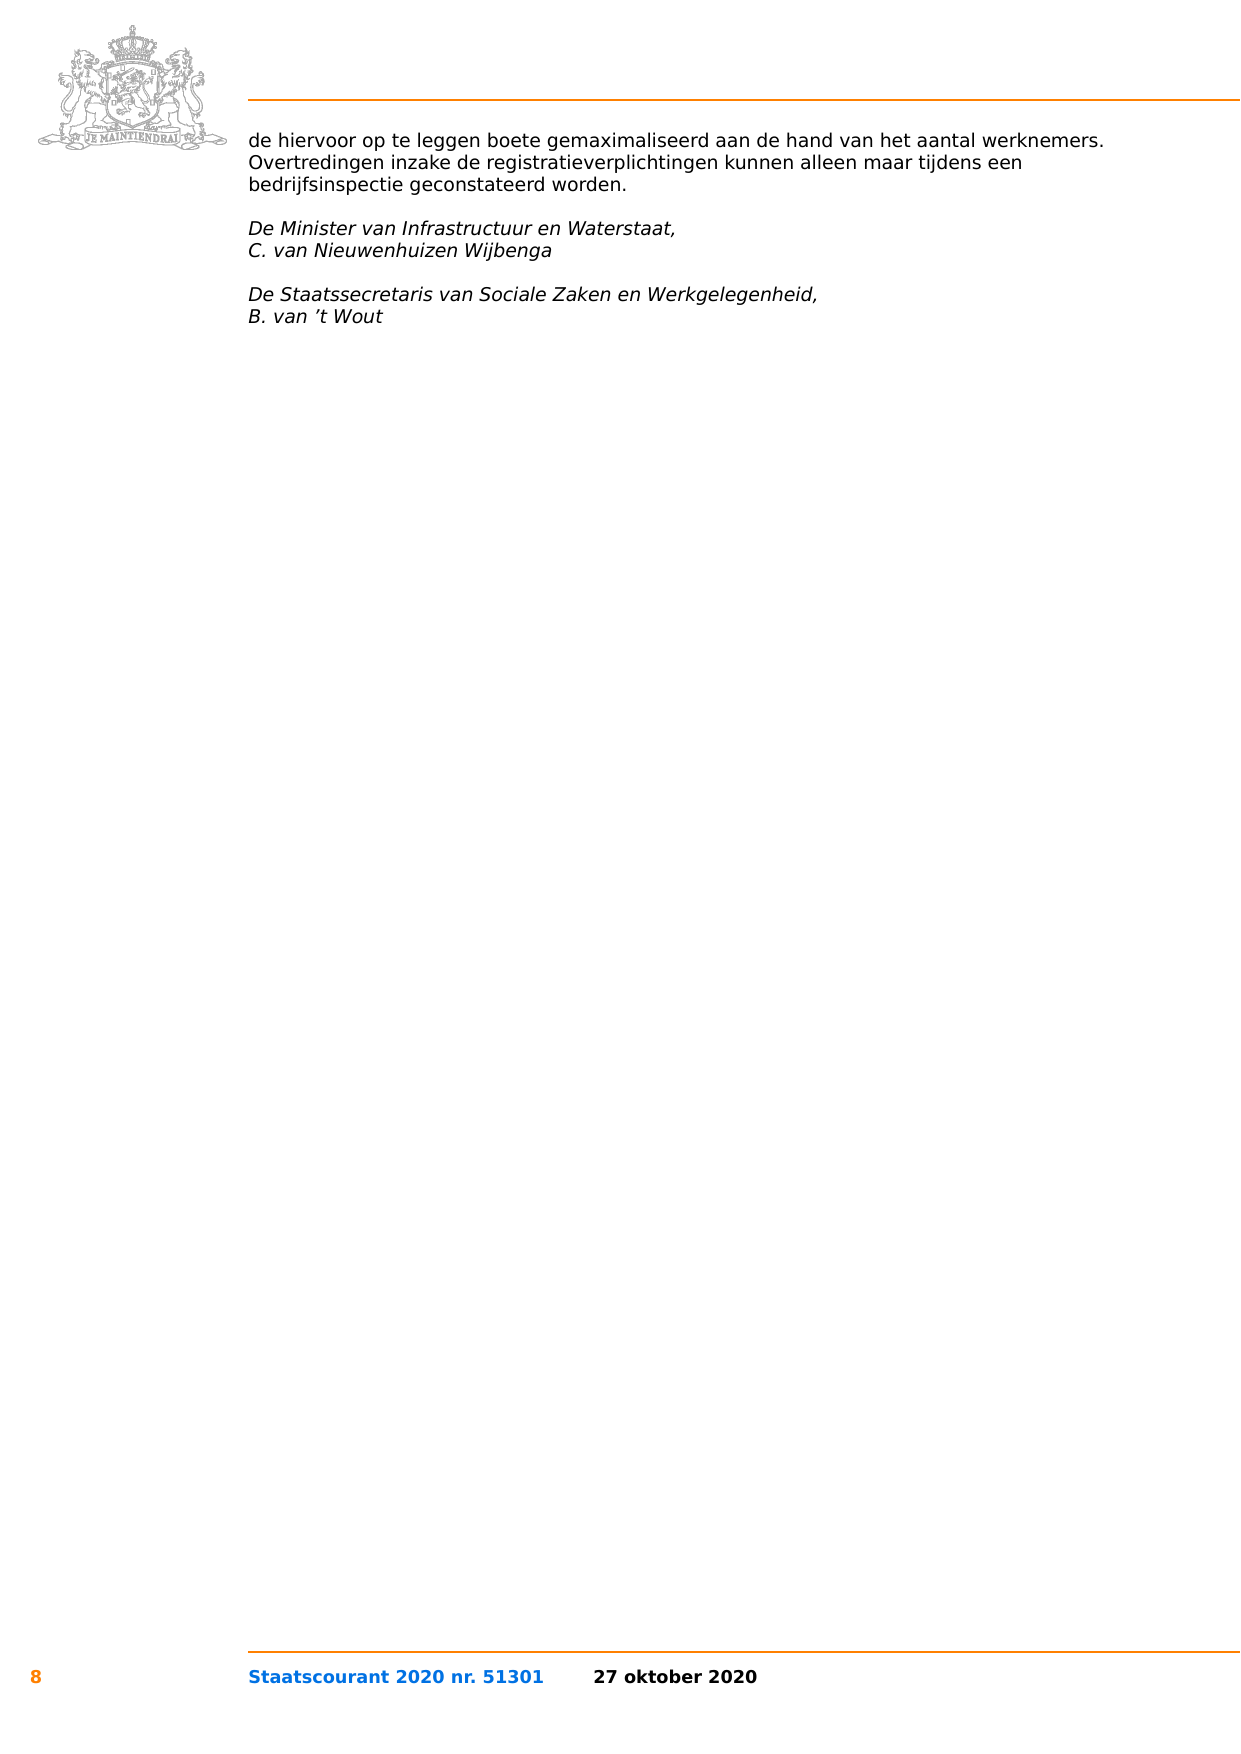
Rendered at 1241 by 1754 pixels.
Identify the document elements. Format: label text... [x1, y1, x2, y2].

text De Staatssecretaris van Sociale Zaken en Werkgelegenheid, B. van ’t Wout [248, 283, 1163, 327]
text De Minister van Infrastructuur en Waterstaat, C. van Nieuwenhuizen Wijbenga [248, 218, 1163, 262]
text de hiervoor op te leggen boete gemaximaliseerd aan de hand van het aantal werknemers. Overtredingen inzake de registratieverplichtingen kunnen alleen maar tijdens een bedrijfsinspectie geconstateerd worden. [248, 130, 1163, 196]
picture [38, 25, 227, 150]
